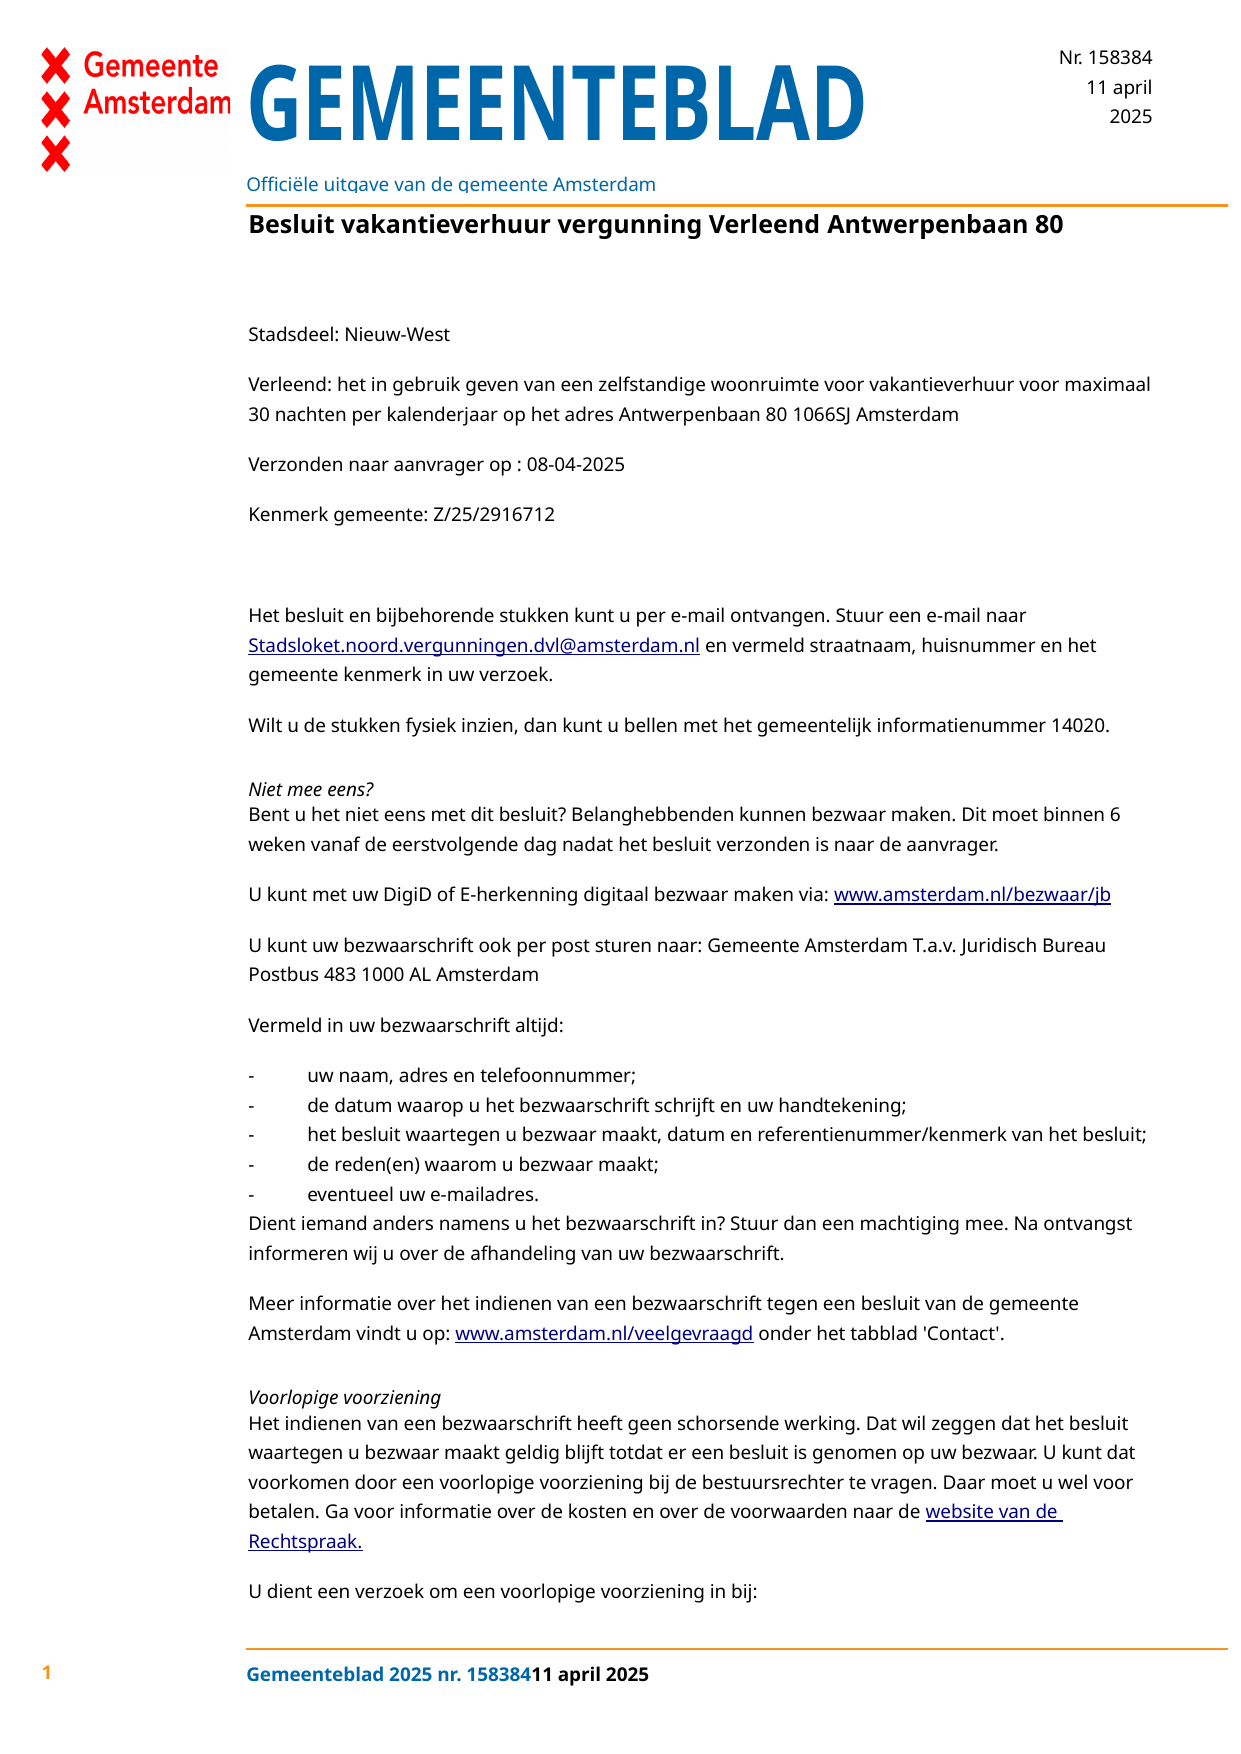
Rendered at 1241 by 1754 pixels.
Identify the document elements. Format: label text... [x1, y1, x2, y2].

list uw naam, adres en telefoonnummer; [248, 1062, 1152, 1088]
text Meer informatie over het indienen van een bezwaarschrift tegen een besluit van de gemeente Amsterdam vindt u op: www.amsterdam.nl/veelgevraagd onder het tabblad 'Contact'. [248, 1290, 1152, 1346]
list eventueel uw e-mailadres. [248, 1181, 1152, 1207]
text Voorlopige voorziening [248, 1384, 1152, 1410]
list de reden(en) waarom u bezwaar maakt; [248, 1151, 1152, 1177]
text Het besluit en bijbehorende stukken kunt u per e-mail ontvangen. Stuur een e-mail naar Stadsloket.noord.vergunningen.dvl@amsterdam.nl en vermeld straatnaam, huisnummer en het gemeente kenmerk in uw verzoek. [248, 602, 1152, 687]
text U kunt uw bezwaarschrift ook per post sturen naar: Gemeente Amsterdam T.a.v. Juridisch Bureau Postbus 483 1000 AL Amsterdam [248, 932, 1152, 987]
text Bent u het niet eens met dit besluit? Belanghebbenden kunnen bezwaar maken. Dit moet binnen 6 weken vanaf de eerstvolgende dag nadat het besluit verzonden is naar de aanvrager. [248, 802, 1152, 857]
list het besluit waartegen u bezwaar maakt, datum en referentienummer/kenmerk van het besluit; [248, 1122, 1152, 1147]
text Wilt u de stukken fysiek inzien, dan kunt u bellen met het gemeentelijk informatienummer 14020. [248, 712, 1152, 738]
text Verzonden naar aanvrager op : 08-04-2025 [248, 451, 1152, 477]
list de datum waarop u het bezwaarschrift schrijft en uw handtekening; [248, 1092, 1152, 1118]
text Stadsdeel: Nieuw-West [248, 321, 1152, 346]
text Kenmerk gemeente: Z/25/2916712 [248, 502, 1152, 527]
text U kunt met uw DigiD of E-herkenning digitaal bezwaar maken via: www.amsterdam.nl/bezwaar/jb [248, 882, 1152, 907]
picture [41, 47, 231, 172]
text Niet mee eens? [248, 776, 1152, 802]
text Verleend: het in gebruik geven van een zelfstandige woonruimte voor vakantieverhuur voor maximaal 30 nachten per kalenderjaar op het adres Antwerpenbaan 80 1066SJ Amsterdam [248, 371, 1152, 426]
text Vermeld in uw bezwaarschrift altijd: [248, 1012, 1152, 1038]
text Besluit vakantieverhuur vergunning Verleend Antwerpenbaan 80 [248, 207, 1152, 241]
text Dient iemand anders namens u het bezwaarschrift in? Stuur dan een machtiging mee. Na ontvangst informeren wij u over de afhandeling van uw bezwaarschrift. [248, 1210, 1152, 1266]
text Het indienen van een bezwaarschrift heeft geen schorsende werking. Dat wil zeggen dat het besluit waartegen u bezwaar maakt geldig blijft totdat er een besluit is genomen op uw bezwaar. U kunt dat voorkomen door een voorlopige voorziening bij de bestuursrechter te vragen. Daar moet u wel voor betalen. Ga voor informatie over de kosten en over de voorwaarden naar de website van de Rechtspraak. [248, 1410, 1152, 1554]
text U dient een verzoek om een voorlopige voorziening in bij: [248, 1578, 1152, 1604]
